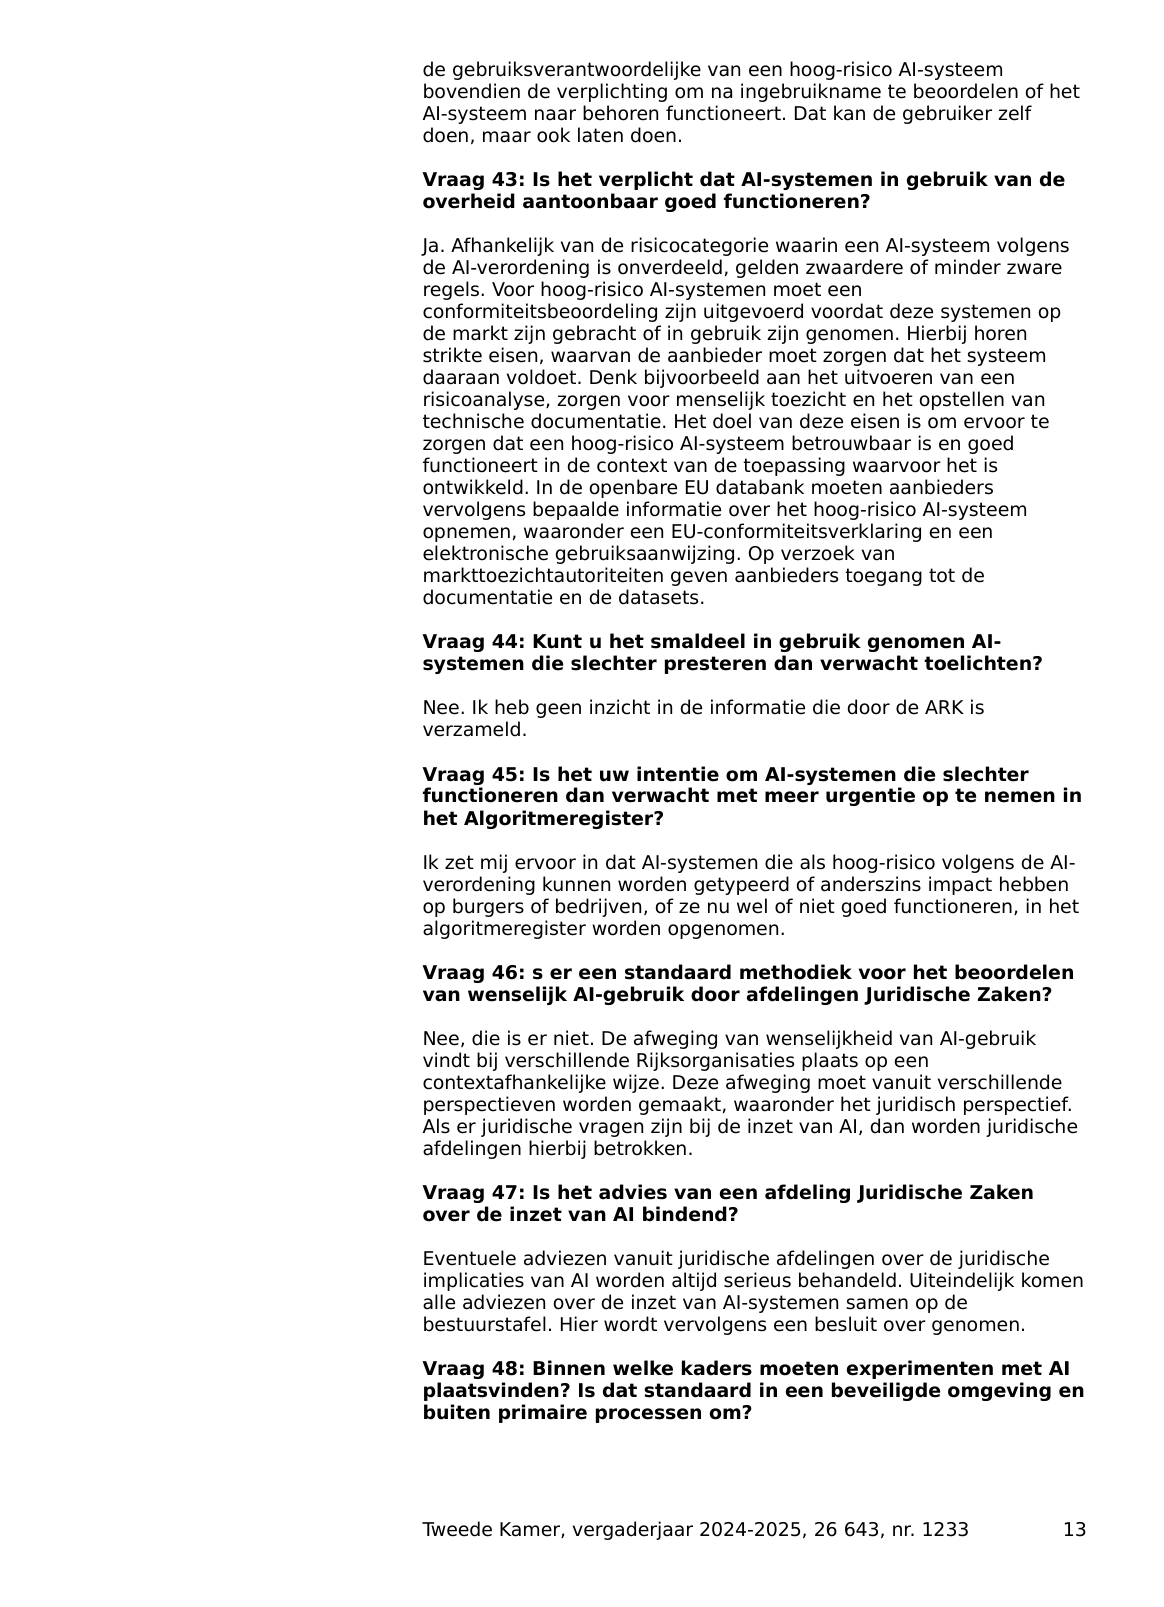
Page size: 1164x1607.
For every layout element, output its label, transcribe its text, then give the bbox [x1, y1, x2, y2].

text Vraag 48: Binnen welke kaders moeten experimenten met AI plaatsvinden? Is dat standaard in een beveiligde omgeving en buiten primaire processen om? [422, 1358, 1087, 1424]
text Vraag 47: Is het advies van een afdeling Juridische Zaken over de inzet van AI bindend? [422, 1182, 1087, 1226]
text Vraag 45: Is het uw intentie om AI-systemen die slechter functioneren dan verwacht met meer urgentie op te nemen in het Algoritmeregister? [422, 763, 1087, 829]
text Ik zet mij ervoor in dat AI-systemen die als hoog-risico volgens de AI-verordening kunnen worden getypeerd of anderszins impact hebben op burgers of bedrijven, of ze nu wel of niet goed functioneren, in het algoritmeregister worden opgenomen. [422, 852, 1087, 939]
text Ja. Afhankelijk van de risicocategorie waarin een AI-systeem volgens de AI-verordening is onverdeeld, gelden zwaardere of minder zware regels. Voor hoog-risico AI-systemen moet een conformiteitsbeoordeling zijn uitgevoerd voordat deze systemen op de markt zijn gebracht of in gebruik zijn genomen. Hierbij horen strikte eisen, waarvan de aanbieder moet zorgen dat het systeem daaraan voldoet. Denk bijvoorbeeld aan het uitvoeren van een risicoanalyse, zorgen voor menselijk toezicht en het opstellen van technische documentatie. Het doel van deze eisen is om ervoor te zorgen dat een hoog-risico AI-systeem betrouwbaar is en goed functioneert in de context van de toepassing waarvoor het is ontwikkeld. In de openbare EU databank moeten aanbieders vervolgens bepaalde informatie over het hoog-risico AI-systeem opnemen, waaronder een EU-conformiteitsverklaring en een elektronische gebruiksaanwijzing. Op verzoek van markttoezichtautoriteiten geven aanbieders toegang tot de documentatie en de datasets. [422, 235, 1087, 609]
text de gebruiksverantwoordelijke van een hoog-risico AI-systeem bovendien de verplichting om na ingebruikname te beoordelen of het AI-systeem naar behoren functioneert. Dat kan de gebruiker zelf doen, maar ook laten doen. [422, 59, 1087, 147]
text Vraag 44: Kunt u het smaldeel in gebruik genomen AI-systemen die slechter presteren dan verwacht toelichten? [422, 631, 1087, 675]
text Vraag 46: s er een standaard methodiek voor het beoordelen van wenselijk AI-gebruik door afdelingen Juridische Zaken? [422, 962, 1087, 1006]
text Vraag 43: Is het verplicht dat AI-systemen in gebruik van de overheid aantoonbaar goed functioneren? [422, 169, 1087, 213]
text Eventuele adviezen vanuit juridische afdelingen over de juridische implicaties van AI worden altijd serieus behandeld. Uiteindelijk komen alle adviezen over de inzet van AI-systemen samen op de bestuurstafel. Hier wordt vervolgens een besluit over genomen. [422, 1248, 1087, 1336]
text Nee. Ik heb geen inzicht in de informatie die door de ARK is verzameld. [422, 697, 1087, 741]
text Nee, die is er niet. De afweging van wenselijkheid van AI-gebruik vindt bij verschillende Rijksorganisaties plaats op een contextafhankelijke wijze. Deze afweging moet vanuit verschillende perspectieven worden gemaakt, waaronder het juridisch perspectief. Als er juridische vragen zijn bij de inzet van AI, dan worden juridische afdelingen hierbij betrokken. [422, 1028, 1087, 1160]
